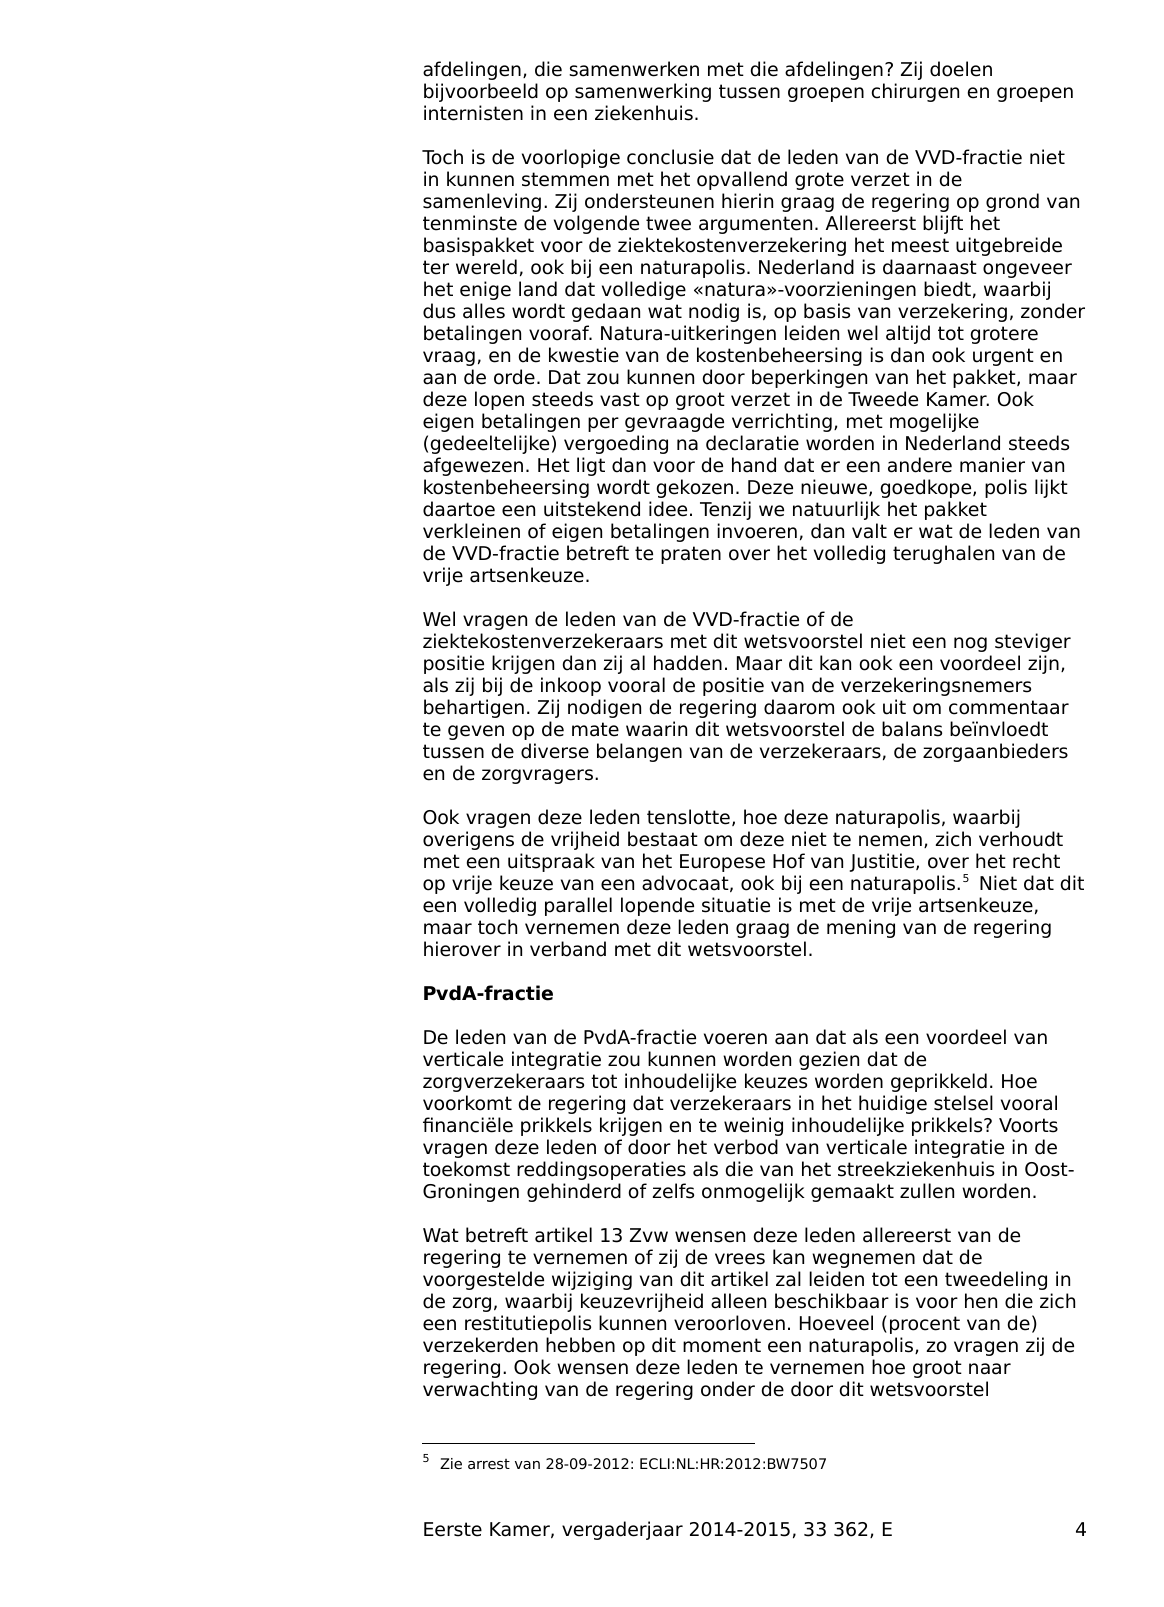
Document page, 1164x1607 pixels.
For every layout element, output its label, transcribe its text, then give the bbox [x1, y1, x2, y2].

text Wel vragen de leden van de VVD-fractie of de ziektekostenverzekeraars met dit wetsvoorstel niet een nog steviger positie krijgen dan zij al hadden. Maar dit kan ook een voordeel zijn, als zij bij de inkoop vooral de positie van de verzekeringsnemers behartigen. Zij nodigen de regering daarom ook uit om commentaar te geven op de mate waarin dit wetsvoorstel de balans beïnvloedt tussen de diverse belangen van de verzekeraars, de zorgaanbieders en de zorgvragers. [422, 609, 1087, 785]
subtitle PvdA-fractie [422, 983, 1087, 1005]
text Ook vragen deze leden tenslotte, hoe deze naturapolis, waarbij overigens de vrijheid bestaat om deze niet te nemen, zich verhoudt met een uitspraak van het Europese Hof van Justitie, over het recht op vrije keuze van een advocaat, ook bij een naturapolis. Niet dat dit een volledig parallel lopende situatie is met de vrije artsenkeuze, maar toch vernemen deze leden graag de mening van de regering hierover in verband met dit wetsvoorstel. [422, 807, 1087, 961]
text De leden van de PvdA-fractie voeren aan dat als een voordeel van verticale integratie zou kunnen worden gezien dat de zorgverzekeraars tot inhoudelijke keuzes worden geprikkeld. Hoe voorkomt de regering dat verzekeraars in het huidige stelsel vooral financiële prikkels krijgen en te weinig inhoudelijke prikkels? Voorts vragen deze leden of door het verbod van verticale integratie in de toekomst reddingsoperaties als die van het streekziekenhuis in Oost-Groningen gehinderd of zelfs onmogelijk gemaakt zullen worden. [422, 1027, 1087, 1203]
text Toch is de voorlopige conclusie dat de leden van de VVD-fractie niet in kunnen stemmen met het opvallend grote verzet in de samenleving. Zij ondersteunen hierin graag de regering op grond van tenminste de volgende twee argumenten. Allereerst blijft het basispakket voor de ziektekostenverzekering het meest uitgebreide ter wereld, ook bij een naturapolis. Nederland is daarnaast ongeveer het enige land dat volledige «natura»-voorzieningen biedt, waarbij dus alles wordt gedaan wat nodig is, op basis van verzekering, zonder betalingen vooraf. Natura-uitkeringen leiden wel altijd tot grotere vraag, en de kwestie van de kostenbeheersing is dan ook urgent en aan de orde. Dat zou kunnen door beperkingen van het pakket, maar deze lopen steeds vast op groot verzet in de Tweede Kamer. Ook eigen betalingen per gevraagde verrichting, met mogelijke (gedeeltelijke) vergoeding na declaratie worden in Nederland steeds afgewezen. Het ligt dan voor de hand dat er een andere manier van kostenbeheersing wordt gekozen. Deze nieuwe, goedkope, polis lijkt daartoe een uitstekend idee. Tenzij we natuurlijk het pakket verkleinen of eigen betalingen invoeren, dan valt er wat de leden van de VVD-fractie betreft te praten over het volledig terughalen van de vrije artsenkeuze. [422, 147, 1087, 587]
text Zie arrest van 28-09-2012: ECLI:NL:HR:2012:BW7507 [422, 1452, 1087, 1474]
text afdelingen, die samenwerken met die afdelingen? Zij doelen bijvoorbeeld op samenwerking tussen groepen chirurgen en groepen internisten in een ziekenhuis. [422, 59, 1087, 125]
text Wat betreft artikel 13 Zvw wensen deze leden allereerst van de regering te vernemen of zij de vrees kan wegnemen dat de voorgestelde wijziging van dit artikel zal leiden tot een tweedeling in de zorg, waarbij keuzevrijheid alleen beschikbaar is voor hen die zich een restitutiepolis kunnen veroorloven. Hoeveel (procent van de) verzekerden hebben op dit moment een naturapolis, zo vragen zij de regering. Ook wensen deze leden te vernemen hoe groot naar verwachting van de regering onder de door dit wetsvoorstel [422, 1225, 1087, 1401]
